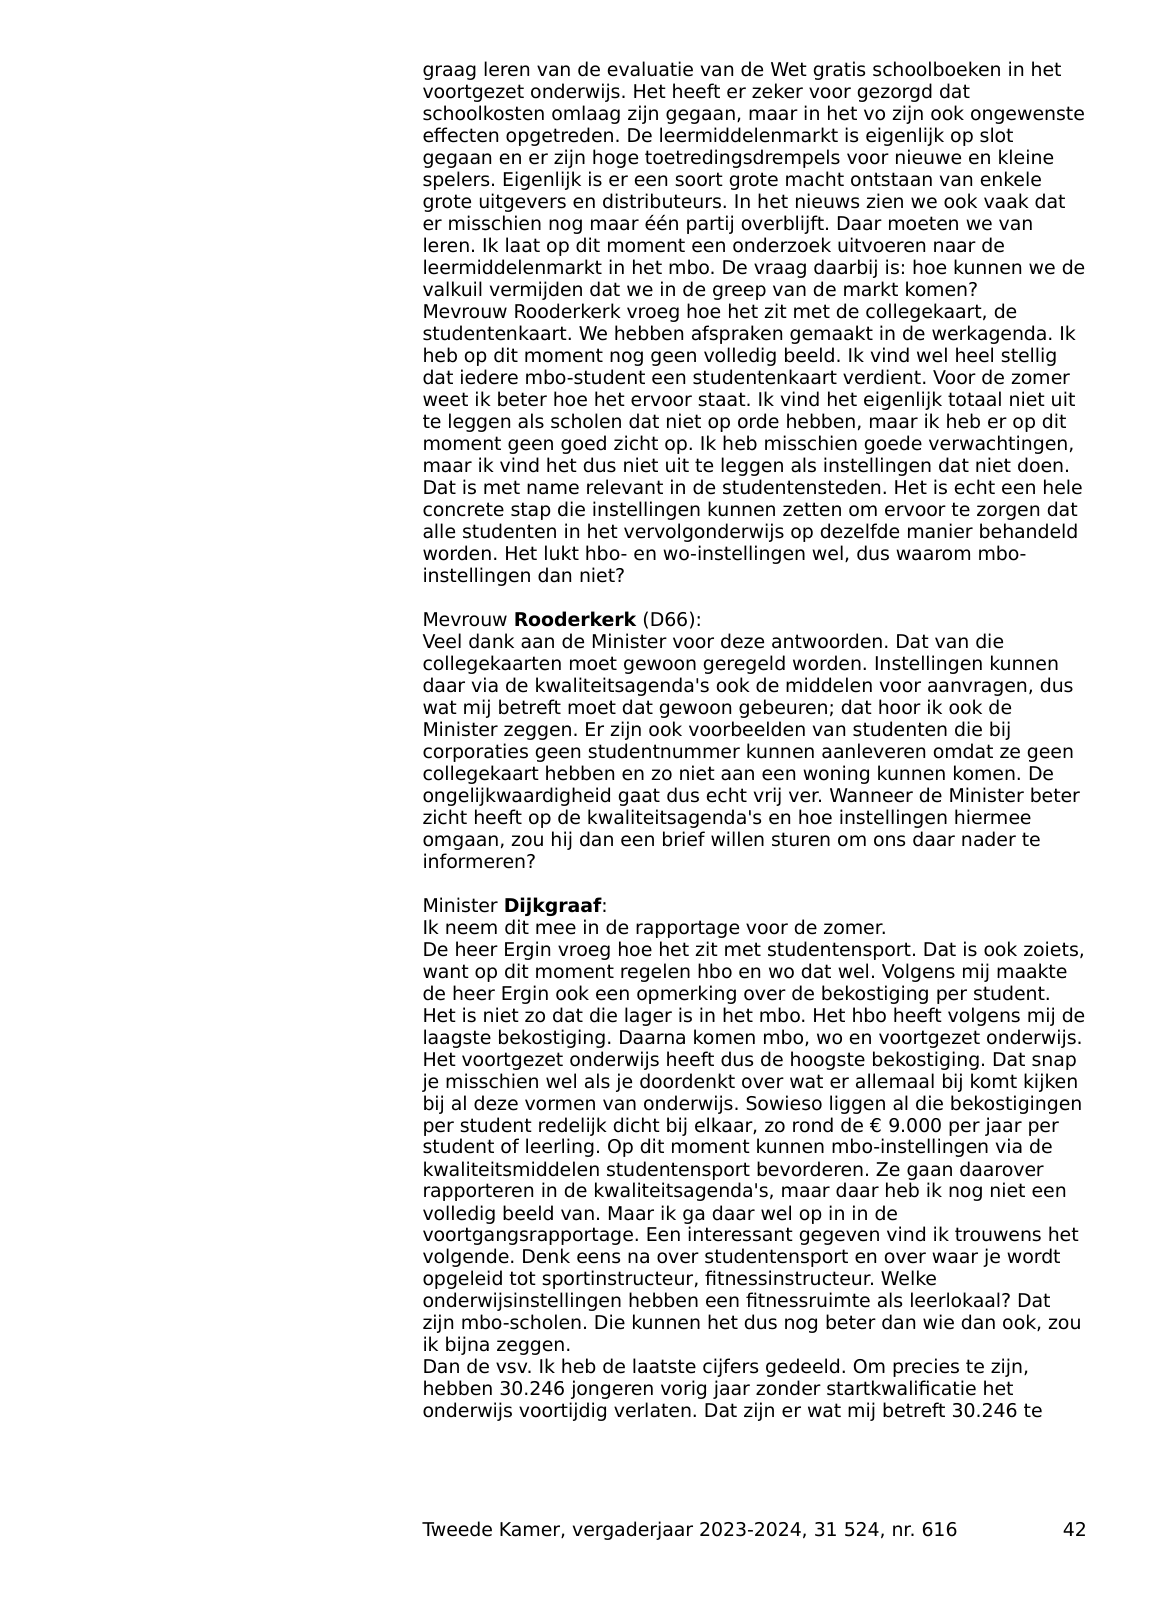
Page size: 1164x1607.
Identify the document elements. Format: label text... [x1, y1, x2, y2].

text Minister Dijkgraaf: [422, 895, 1087, 917]
text Ik neem dit mee in de rapportage voor de zomer. [422, 917, 1087, 939]
text Veel dank aan de Minister voor deze antwoorden. Dat van die collegekaarten moet gewoon geregeld worden. Instellingen kunnen daar via de kwaliteitsagenda's ook de middelen voor aanvragen, dus wat mij betreft moet dat gewoon gebeuren; dat hoor ik ook de Minister zeggen. Er zijn ook voorbeelden van studenten die bij corporaties geen studentnummer kunnen aanleveren omdat ze geen collegekaart hebben en zo niet aan een woning kunnen komen. De ongelijkwaardigheid gaat dus echt vrij ver. Wanneer de Minister beter zicht heeft op de kwaliteitsagenda's en hoe instellingen hiermee omgaan, zou hij dan een brief willen sturen om ons daar nader te informeren? [422, 631, 1087, 872]
text De heer Ergin vroeg hoe het zit met studentensport. Dat is ook zoiets, want op dit moment regelen hbo en wo dat wel. Volgens mij maakte de heer Ergin ook een opmerking over de bekostiging per student. Het is niet zo dat die lager is in het mbo. Het hbo heeft volgens mij de laagste bekostiging. Daarna komen mbo, wo en voortgezet onderwijs. Het voortgezet onderwijs heeft dus de hoogste bekostiging. Dat snap je misschien wel als je doordenkt over wat er allemaal bij komt kijken bij al deze vormen van onderwijs. Sowieso liggen al die bekostigingen per student redelijk dicht bij elkaar, zo rond de € 9.000 per jaar per student of leerling. Op dit moment kunnen mbo-instellingen via de kwaliteitsmiddelen studentensport bevorderen. Ze gaan daarover rapporteren in de kwaliteitsagenda's, maar daar heb ik nog niet een volledig beeld van. Maar ik ga daar wel op in in de voortgangsrapportage. Een interessant gegeven vind ik trouwens het volgende. Denk eens na over studentensport en over waar je wordt opgeleid tot sportinstructeur, fitnessinstructeur. Welke onderwijsinstellingen hebben een fitnessruimte als leerlokaal? Dat zijn mbo-scholen. Die kunnen het dus nog beter dan wie dan ook, zou ik bijna zeggen. [422, 939, 1087, 1356]
text Dan de vsv. Ik heb de laatste cijfers gedeeld. Om precies te zijn, hebben 30.246 jongeren vorig jaar zonder startkwalificatie het onderwijs voortijdig verlaten. Dat zijn er wat mij betreft 30.246 te [422, 1356, 1087, 1422]
text graag leren van de evaluatie van de Wet gratis schoolboeken in het voortgezet onderwijs. Het heeft er zeker voor gezorgd dat schoolkosten omlaag zijn gegaan, maar in het vo zijn ook ongewenste effecten opgetreden. De leermiddelenmarkt is eigenlijk op slot gegaan en er zijn hoge toetredingsdrempels voor nieuwe en kleine spelers. Eigenlijk is er een soort grote macht ontstaan van enkele grote uitgevers en distributeurs. In het nieuws zien we ook vaak dat er misschien nog maar één partij overblijft. Daar moeten we van leren. Ik laat op dit moment een onderzoek uitvoeren naar de leermiddelenmarkt in het mbo. De vraag daarbij is: hoe kunnen we de valkuil vermijden dat we in de greep van de markt komen? [422, 59, 1087, 301]
text Mevrouw Rooderkerk vroeg hoe het zit met de collegekaart, de studentenkaart. We hebben afspraken gemaakt in de werkagenda. Ik heb op dit moment nog geen volledig beeld. Ik vind wel heel stellig dat iedere mbo-student een studentenkaart verdient. Voor de zomer weet ik beter hoe het ervoor staat. Ik vind het eigenlijk totaal niet uit te leggen als scholen dat niet op orde hebben, maar ik heb er op dit moment geen goed zicht op. Ik heb misschien goede verwachtingen, maar ik vind het dus niet uit te leggen als instellingen dat niet doen. Dat is met name relevant in de studentensteden. Het is echt een hele concrete stap die instellingen kunnen zetten om ervoor te zorgen dat alle studenten in het vervolgonderwijs op dezelfde manier behandeld worden. Het lukt hbo- en wo-instellingen wel, dus waarom mbo-instellingen dan niet? [422, 301, 1087, 587]
text Mevrouw Rooderkerk (D66): [422, 609, 1087, 631]
